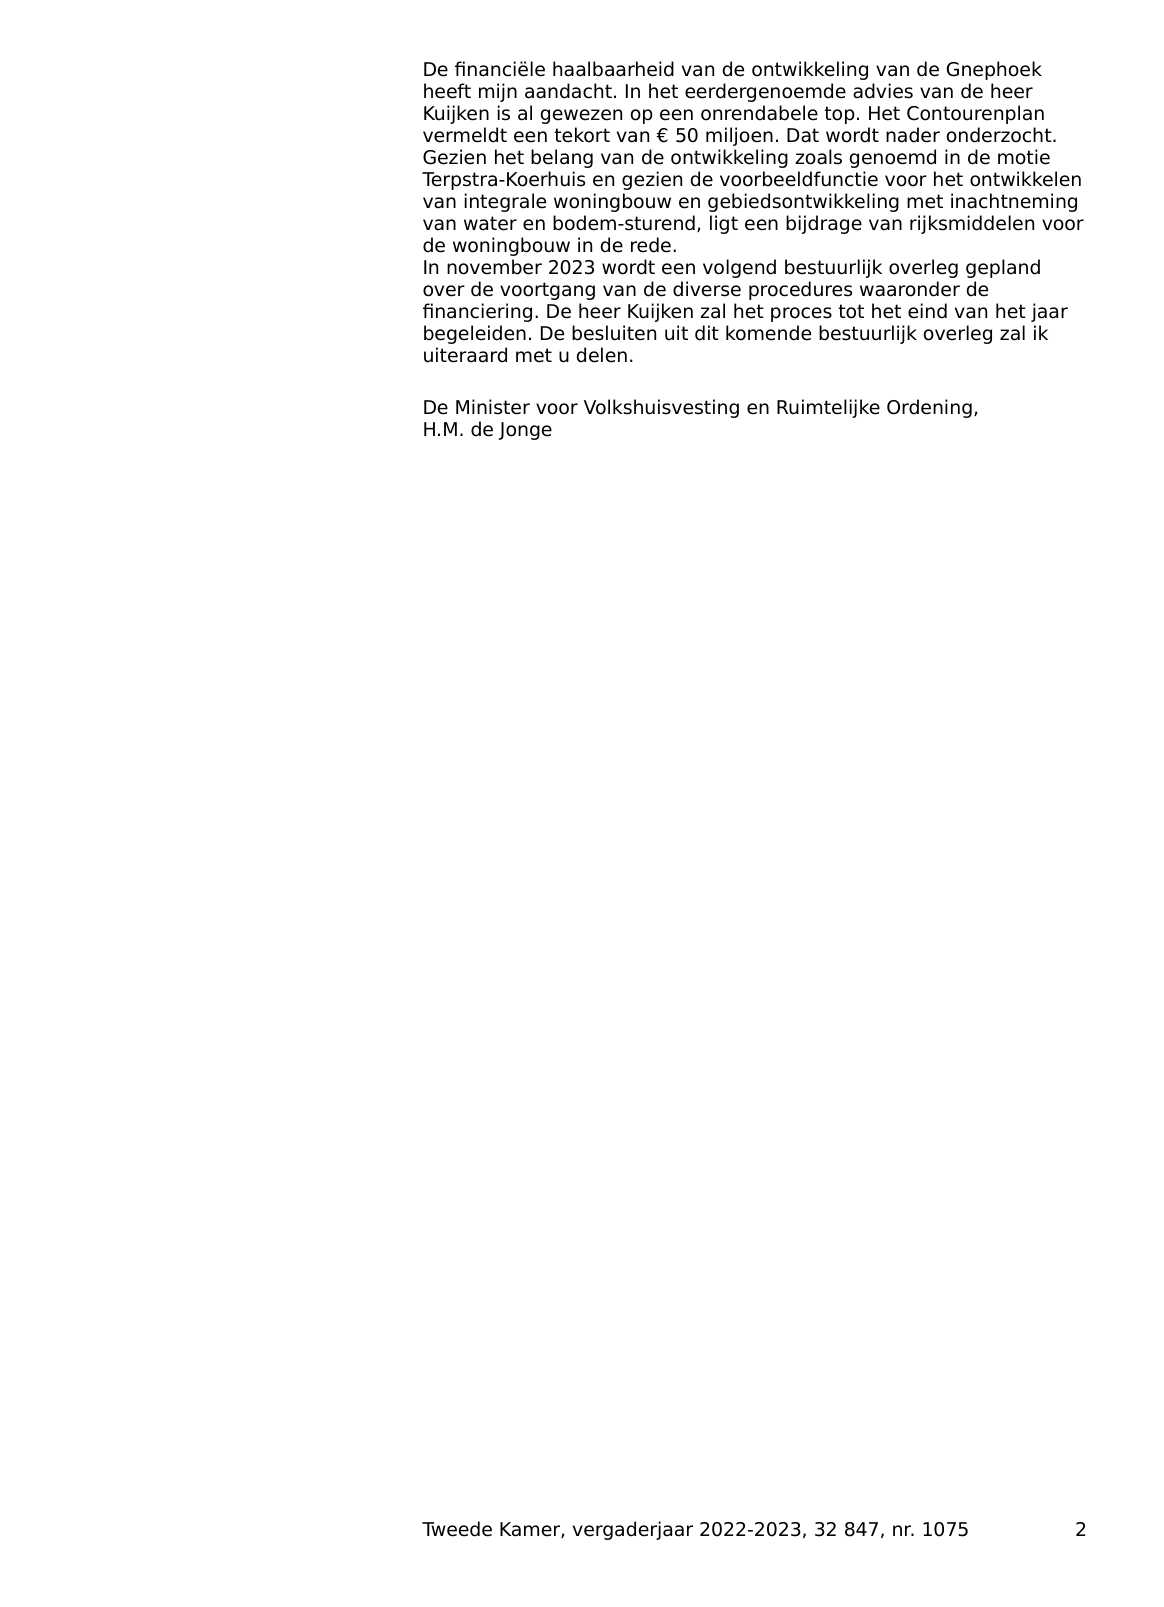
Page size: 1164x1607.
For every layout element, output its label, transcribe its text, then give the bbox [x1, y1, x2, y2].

text De Minister voor Volkshuisvesting en Ruimtelijke Ordening, H.M. de Jonge [422, 397, 1087, 441]
text In november 2023 wordt een volgend bestuurlijk overleg gepland over de voortgang van de diverse procedures waaronder de financiering. De heer Kuijken zal het proces tot het eind van het jaar begeleiden. De besluiten uit dit komende bestuurlijk overleg zal ik uiteraard met u delen. [422, 257, 1087, 367]
text De financiële haalbaarheid van de ontwikkeling van de Gnephoek heeft mijn aandacht. In het eerdergenoemde advies van de heer Kuijken is al gewezen op een onrendabele top. Het Contourenplan vermeldt een tekort van € 50 miljoen. Dat wordt nader onderzocht. Gezien het belang van de ontwikkeling zoals genoemd in de motie Terpstra-Koerhuis en gezien de voorbeeldfunctie voor het ontwikkelen van integrale woningbouw en gebiedsontwikkeling met inachtneming van water en bodem-sturend, ligt een bijdrage van rijksmiddelen voor de woningbouw in de rede. [422, 59, 1087, 257]
